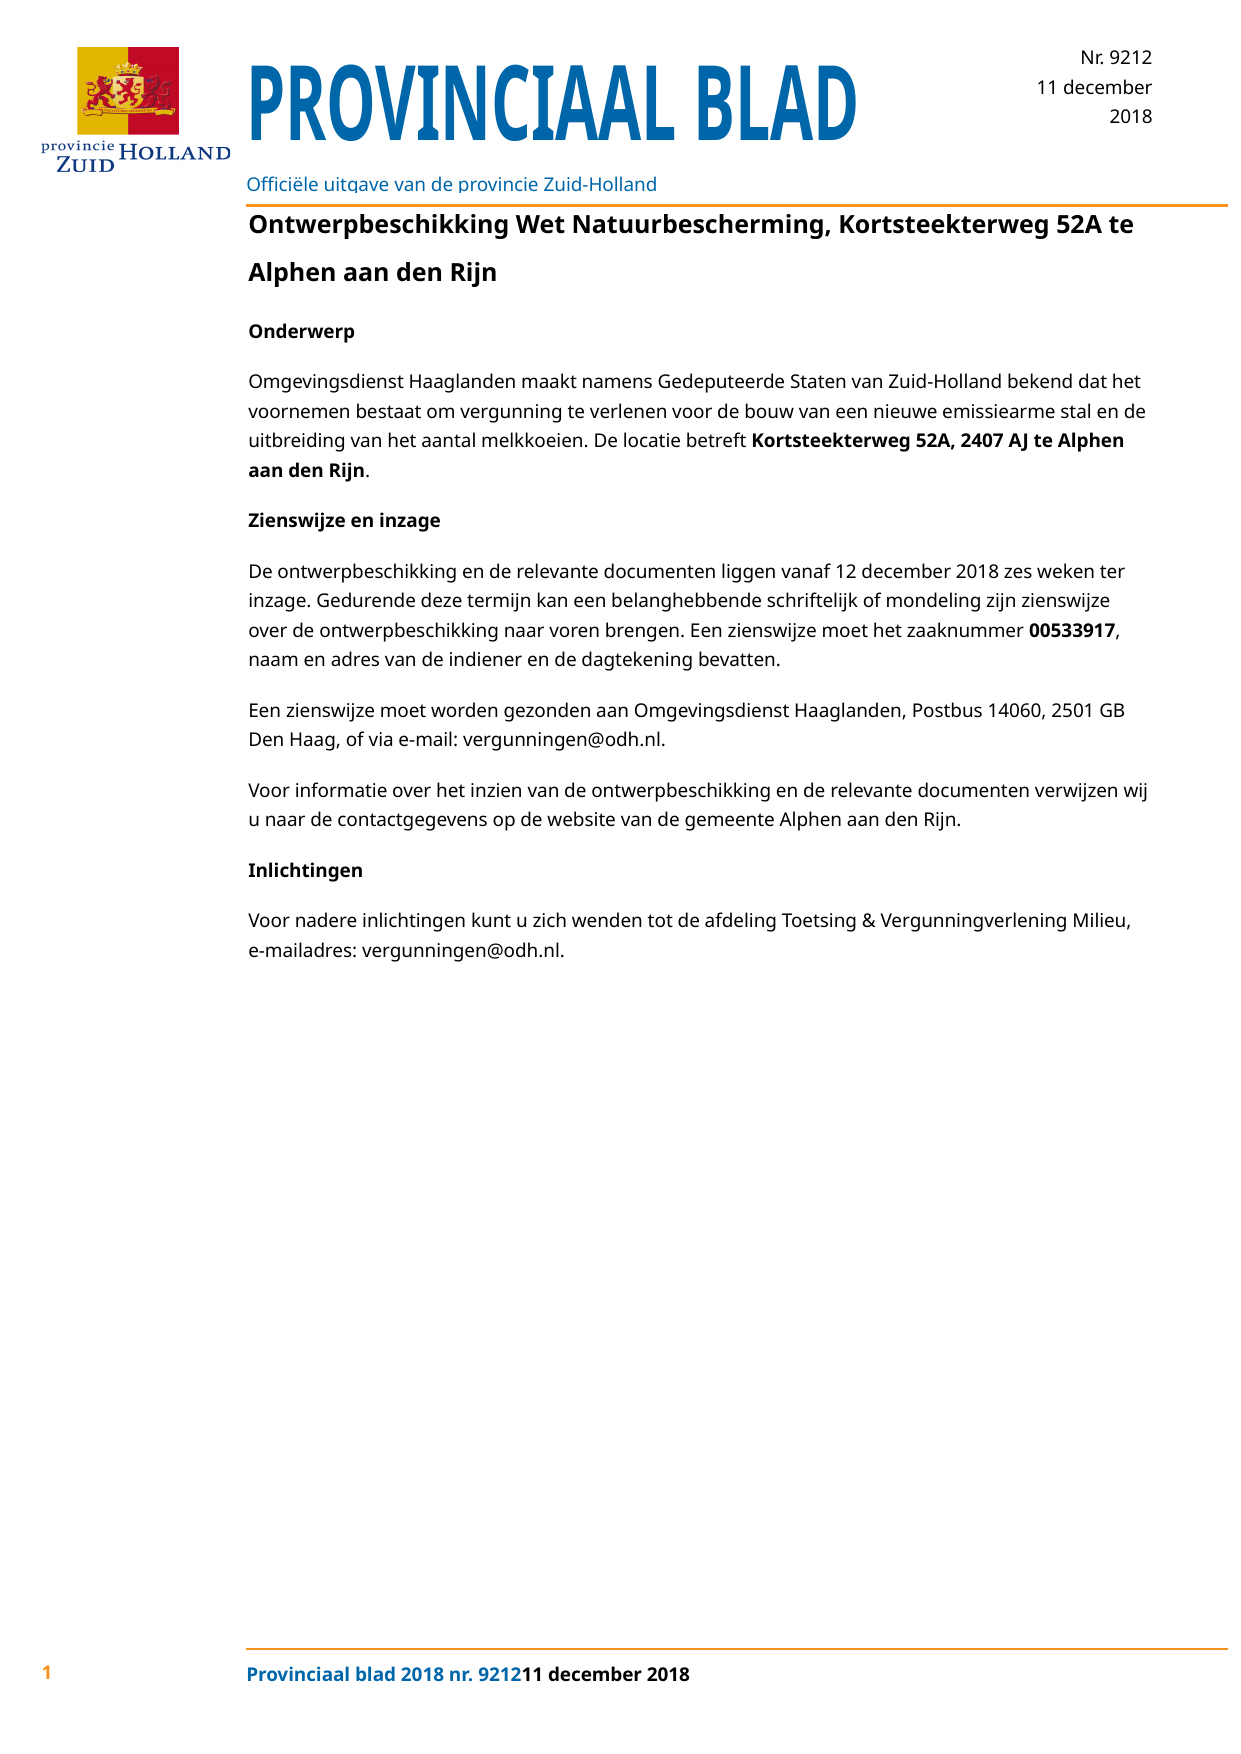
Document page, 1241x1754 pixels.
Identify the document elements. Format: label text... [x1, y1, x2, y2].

picture [41, 47, 231, 172]
text Inlichtingen [248, 857, 1152, 883]
text Zienswijze en inzage [248, 507, 1152, 533]
text Voor nadere inlichtingen kunt u zich wenden tot de afdeling Toetsing & Vergunningverlening Milieu, e-mailadres: vergunningen@odh.nl. [248, 907, 1152, 963]
text Voor informatie over het inzien van de ontwerpbeschikking en de relevante documenten verwijzen wij u naar de contactgegevens op de website van de gemeente Alphen aan den Rijn. [248, 777, 1152, 832]
text Een zienswijze moet worden gezonden aan Omgevingsdienst Haaglanden, Postbus 14060, 2501 GB Den Haag, of via e-mail: vergunningen@odh.nl. [248, 697, 1152, 752]
text Ontwerpbeschikking Wet Natuurbescherming, Kortsteekterweg 52A te Alphen aan den Rijn [248, 207, 1152, 288]
text Omgevingsdienst Haaglanden maakt namens Gedeputeerde Staten van Zuid-Holland bekend dat het voornemen bestaat om vergunning te verlenen voor de bouw van een nieuwe emissiearme stal en de uitbreiding van het aantal melkkoeien. De locatie betreft Kortsteekterweg 52A, 2407 AJ te Alphen aan den Rijn. [248, 368, 1152, 483]
text De ontwerpbeschikking en de relevante documenten liggen vanaf 12 december 2018 zes weken ter inzage. Gedurende deze termijn kan een belanghebbende schriftelijk of mondeling zijn zienswijze over de ontwerpbeschikking naar voren brengen. Een zienswijze moet het zaaknummer 00533917, naam en adres van de indiener en de dagtekening bevatten. [248, 558, 1152, 672]
text Onderwerp [248, 318, 1152, 344]
